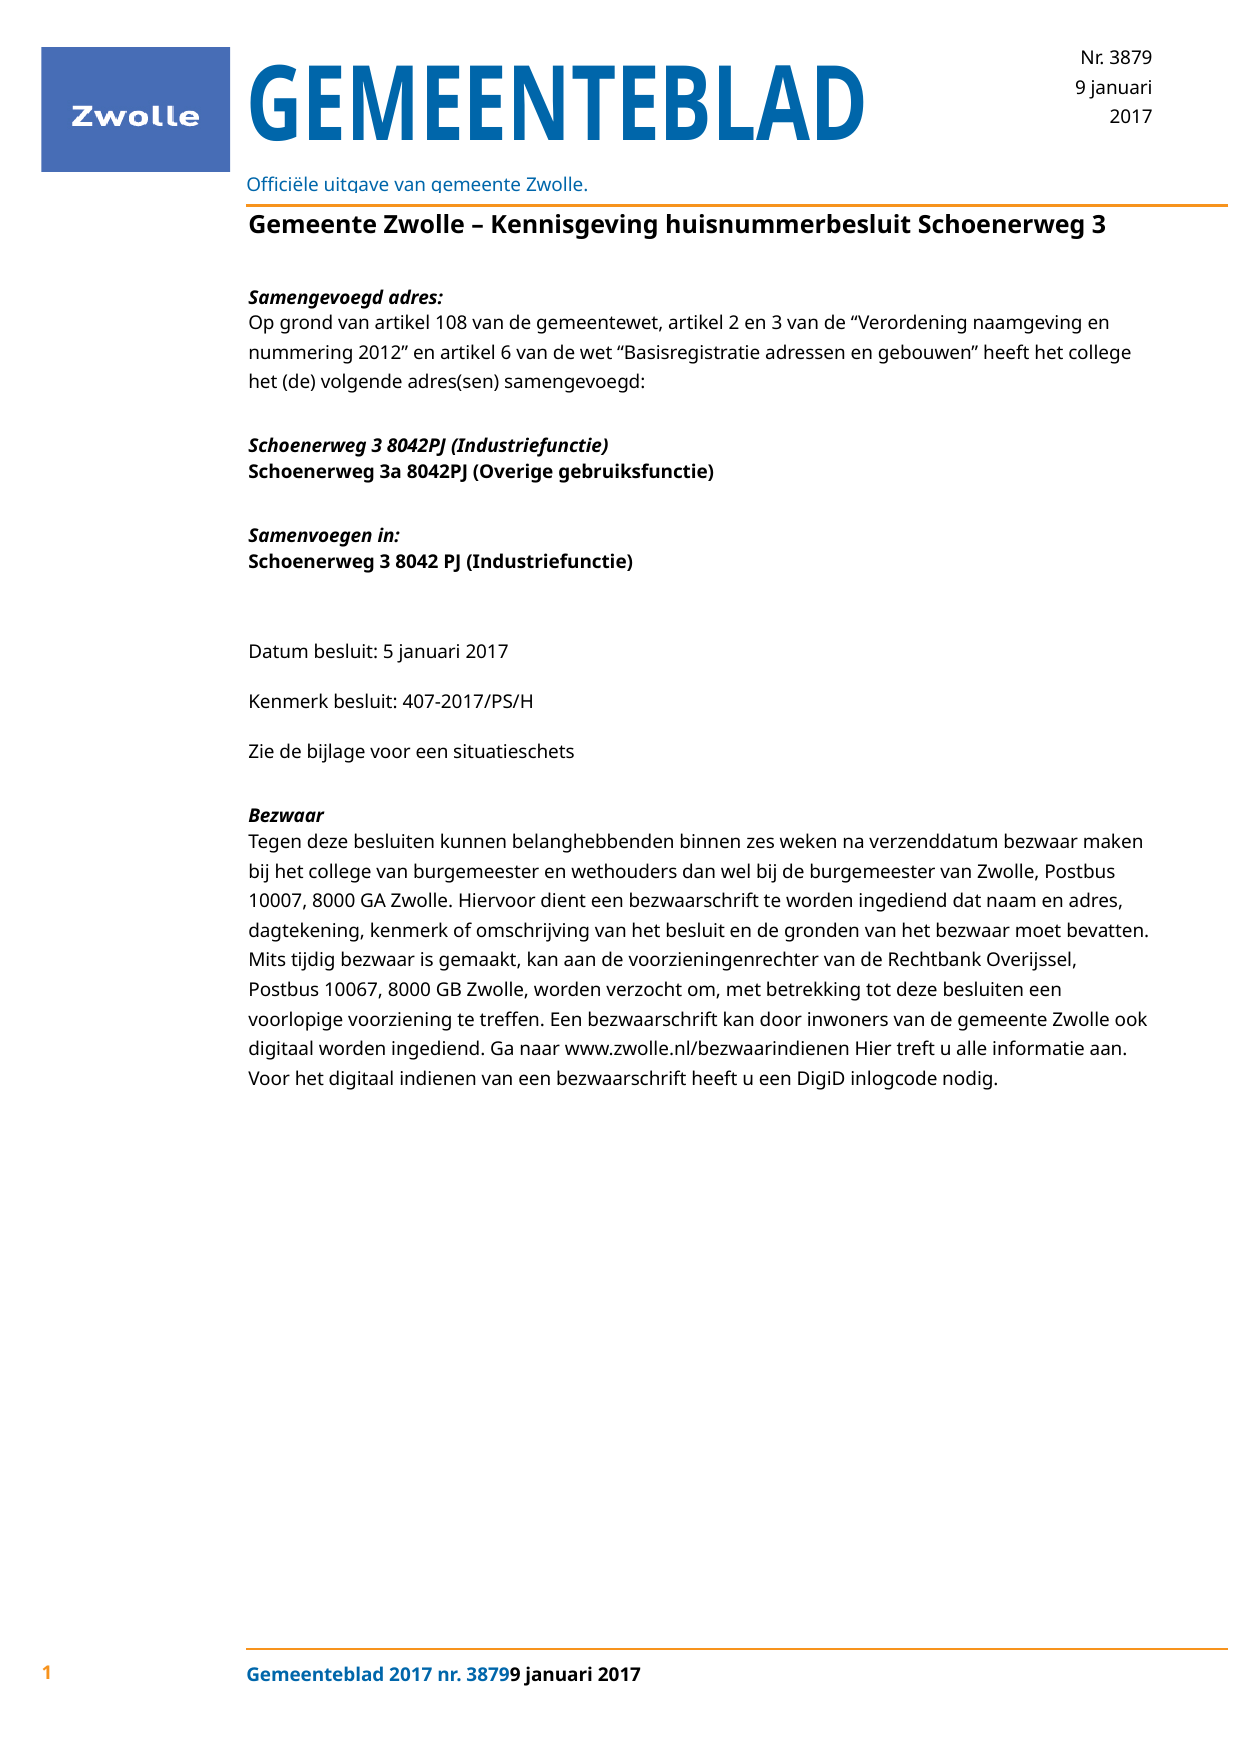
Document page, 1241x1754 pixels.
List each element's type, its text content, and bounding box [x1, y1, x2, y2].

text Samengevoegd adres: [248, 284, 1152, 309]
text Samenvoegen in: [248, 522, 1152, 548]
text Tegen deze besluiten kunnen belanghebbenden binnen zes weken na verzenddatum bezwaar maken bij het college van burgemeester en wethouders dan wel bij de burgemeester van Zwolle, Postbus 10007, 8000 GA Zwolle. Hiervoor dient een bezwaarschrift te worden ingediend dat naam en adres, dagtekening, kenmerk of omschrijving van het besluit en de gronden van het bezwaar moet bevatten. Mits tijdig bezwaar is gemaakt, kan aan de voorzieningenrechter van de Rechtbank Overijssel, Postbus 10067, 8000 GB Zwolle, worden verzocht om, met betrekking tot deze besluiten een voorlopige voorziening te treffen. Een bezwaarschrift kan door inwoners van de gemeente Zwolle ook digitaal worden ingediend. Ga naar www.zwolle.nl/bezwaarindienen Hier treft u alle informatie aan. Voor het digitaal indienen van een bezwaarschrift heeft u een DigiD inlogcode nodig. [248, 828, 1152, 1091]
text Op grond van artikel 108 van de gemeentewet, artikel 2 en 3 van de “Verordening naamgeving en nummering 2012” en artikel 6 van de wet “Basisregistratie adressen en gebouwen” heeft het college het (de) volgende adres(sen) samengevoegd: [248, 309, 1152, 394]
text Kenmerk besluit: 407-2017/PS/H [248, 688, 1152, 714]
text Bezwaar [248, 803, 1152, 828]
text Datum besluit: 5 januari 2017 [248, 638, 1152, 663]
text Schoenerweg 3 8042PJ (Industriefunctie) [248, 433, 1152, 458]
picture [41, 47, 231, 172]
text Gemeente Zwolle – Kennisgeving huisnummerbesluit Schoenerweg 3 [248, 207, 1152, 241]
text Schoenerweg 3a 8042PJ (Overige gebruiksfunctie) [248, 458, 1152, 484]
text Schoenerweg 3 8042 PJ (Industriefunctie) [248, 548, 1152, 574]
text Zie de bijlage voor een situatieschets [248, 739, 1152, 764]
